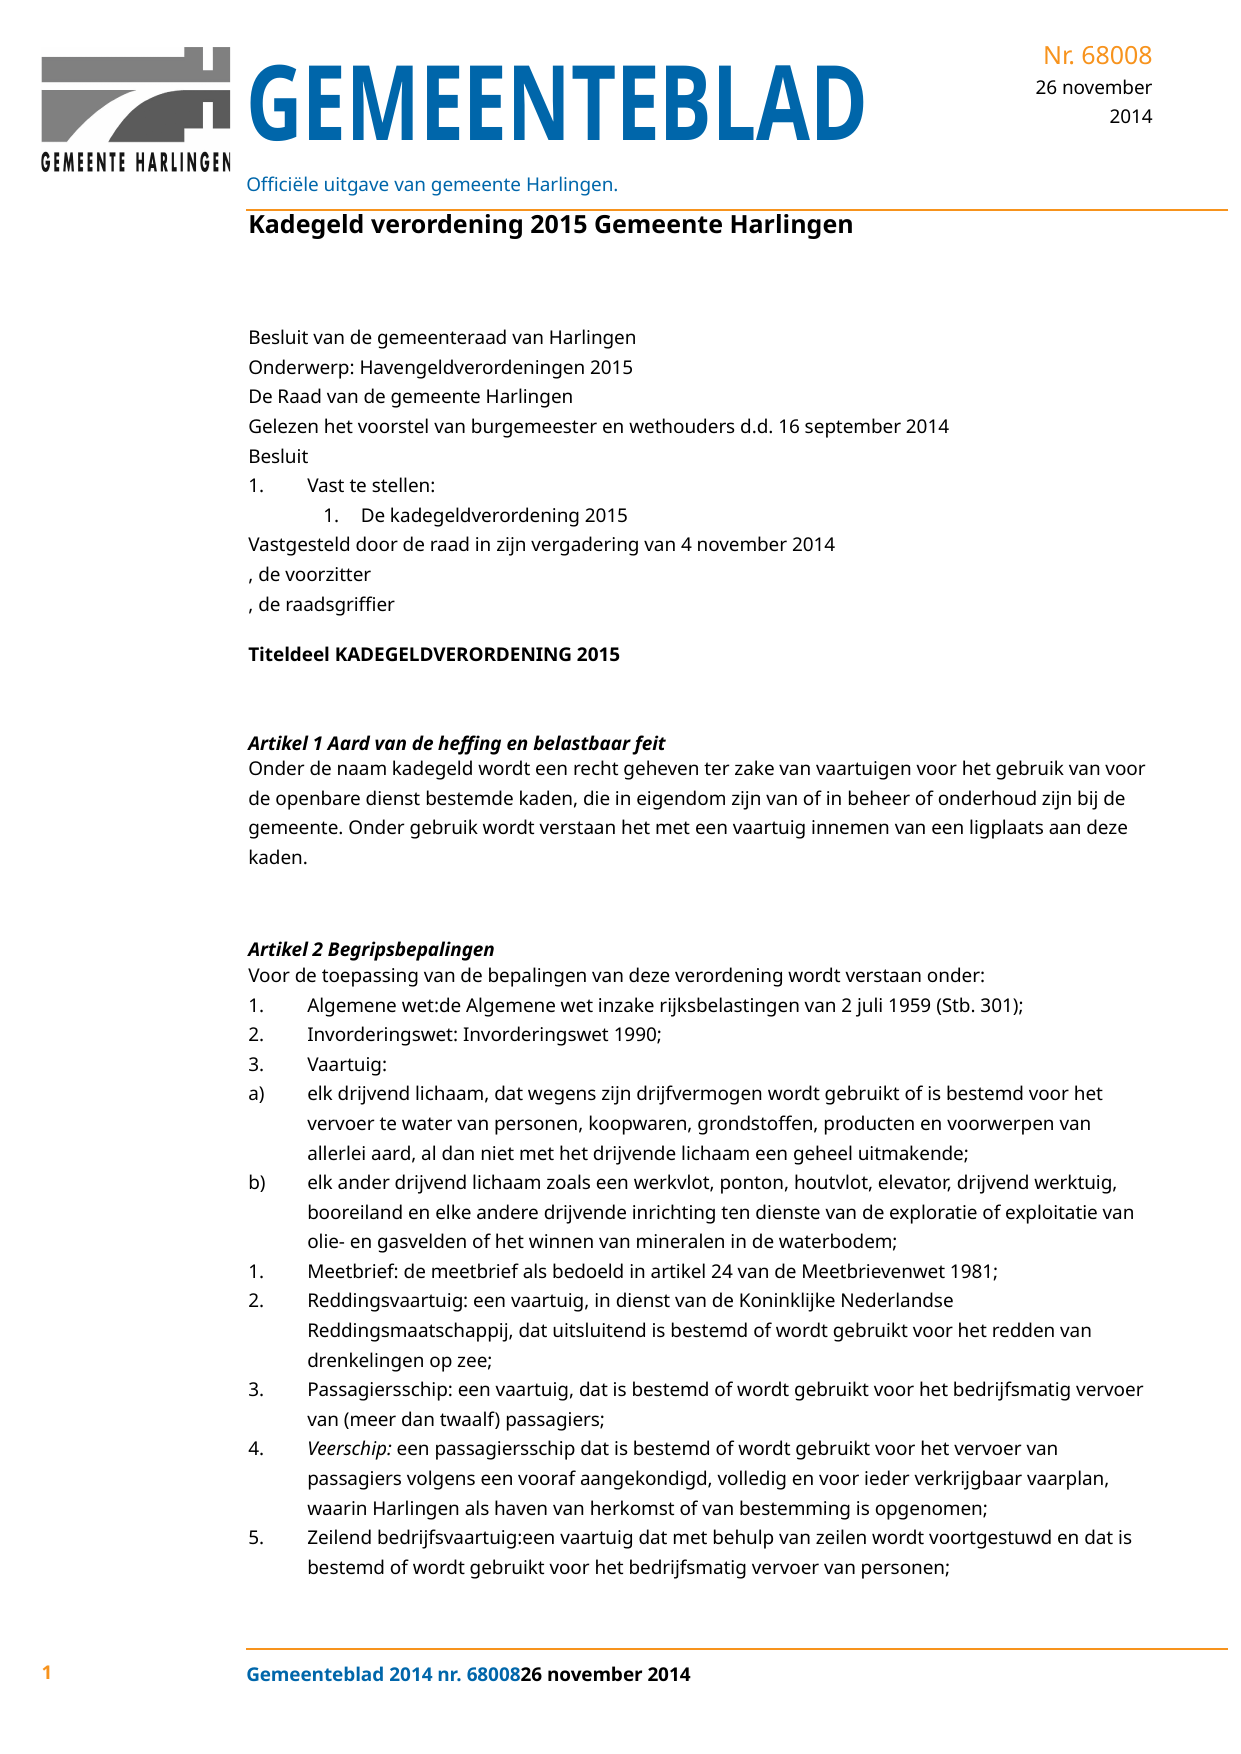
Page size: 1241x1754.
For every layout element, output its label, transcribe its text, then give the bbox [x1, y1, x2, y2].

text Titeldeel KADEGELDVERORDENING 2015 [248, 641, 1152, 667]
text Onder de naam kadegeld wordt een recht geheven ter zake van vaartuigen voor het gebruik van voor de openbare dienst bestemde kaden, die in eigendom zijn van of in beheer of onderhoud zijn bij de gemeente. Onder gebruik wordt verstaan het met een vaartuig innemen van een ligplaats aan deze kaden. [248, 755, 1152, 870]
list De kadegeldverordening 2015 [323, 502, 1152, 528]
list Vast te stellen: [248, 472, 1152, 498]
text Vastgesteld door de raad in zijn vergadering van 4 november 2014 [248, 532, 1152, 557]
text Kadegeld verordening 2015 Gemeente Harlingen [248, 211, 1152, 241]
list Invorderingswet: Invorderingswet 1990; [248, 1021, 1152, 1047]
list Zeilend bedrijfsvaartuig:een vaartuig dat met behulp van zeilen wordt voortgestuwd en dat is bestemd of wordt gebruikt voor het bedrijfsmatig vervoer van personen; [248, 1524, 1152, 1580]
text Onderwerp: Havengeldverordeningen 2015 [248, 354, 1152, 380]
text , de raadsgriffier [248, 591, 1152, 616]
text Besluit [248, 443, 1152, 468]
list Algemene wet:de Algemene wet inzake rijksbelastingen van 2 juli 1959 (Stb. 301); [248, 992, 1152, 1018]
list elk ander drijvend lichaam zoals een werkvlot, ponton, houtvlot, elevator, drijvend werktuig, booreiland en elke andere drijvende inrichting ten dienste van de exploratie of exploitatie van olie- en gasvelden of het winnen van mineralen in de waterbodem; [248, 1169, 1152, 1254]
text , de voorzitter [248, 561, 1152, 587]
text De Raad van de gemeente Harlingen [248, 384, 1152, 409]
list Passagiersschip: een vaartuig, dat is bestemd of wordt gebruikt voor het bedrijfsmatig vervoer van (meer dan twaalf) passagiers; [248, 1376, 1152, 1432]
list Meetbrief: de meetbrief als bedoeld in artikel 24 van de Meetbrievenwet 1981; [248, 1258, 1152, 1284]
text Besluit van de gemeenteraad van Harlingen [248, 324, 1152, 350]
text Artikel 1 Aard van de heffing en belastbaar feit [248, 730, 1152, 755]
list elk drijvend lichaam, dat wegens zijn drijfvermogen wordt gebruikt of is bestemd voor het vervoer te water van personen, koopwaren, grondstoffen, producten en voorwerpen van allerlei aard, al dan niet met het drijvende lichaam een geheel uitmakende; [248, 1081, 1152, 1166]
list Vaartuig: [248, 1051, 1152, 1077]
text Artikel 2 Begripsbepalingen [248, 937, 1152, 962]
text Voor de toepassing van de bepalingen van deze verordening wordt verstaan onder: [248, 962, 1152, 988]
list Veerschip: een passagiersschip dat is bestemd of wordt gebruikt voor het vervoer van passagiers volgens een vooraf aangekondigd, volledig en voor ieder verkrijgbaar vaarplan, waarin Harlingen als haven van herkomst of van bestemming is opgenomen; [248, 1436, 1152, 1521]
picture [41, 47, 231, 172]
text Gelezen het voorstel van burgemeester en wethouders d.d. 16 september 2014 [248, 413, 1152, 439]
list Reddingsvaartuig: een vaartuig, in dienst van de Koninklijke Nederlandse Reddingsmaatschappij, dat uitsluitend is bestemd of wordt gebruikt voor het redden van drenkelingen op zee; [248, 1288, 1152, 1373]
